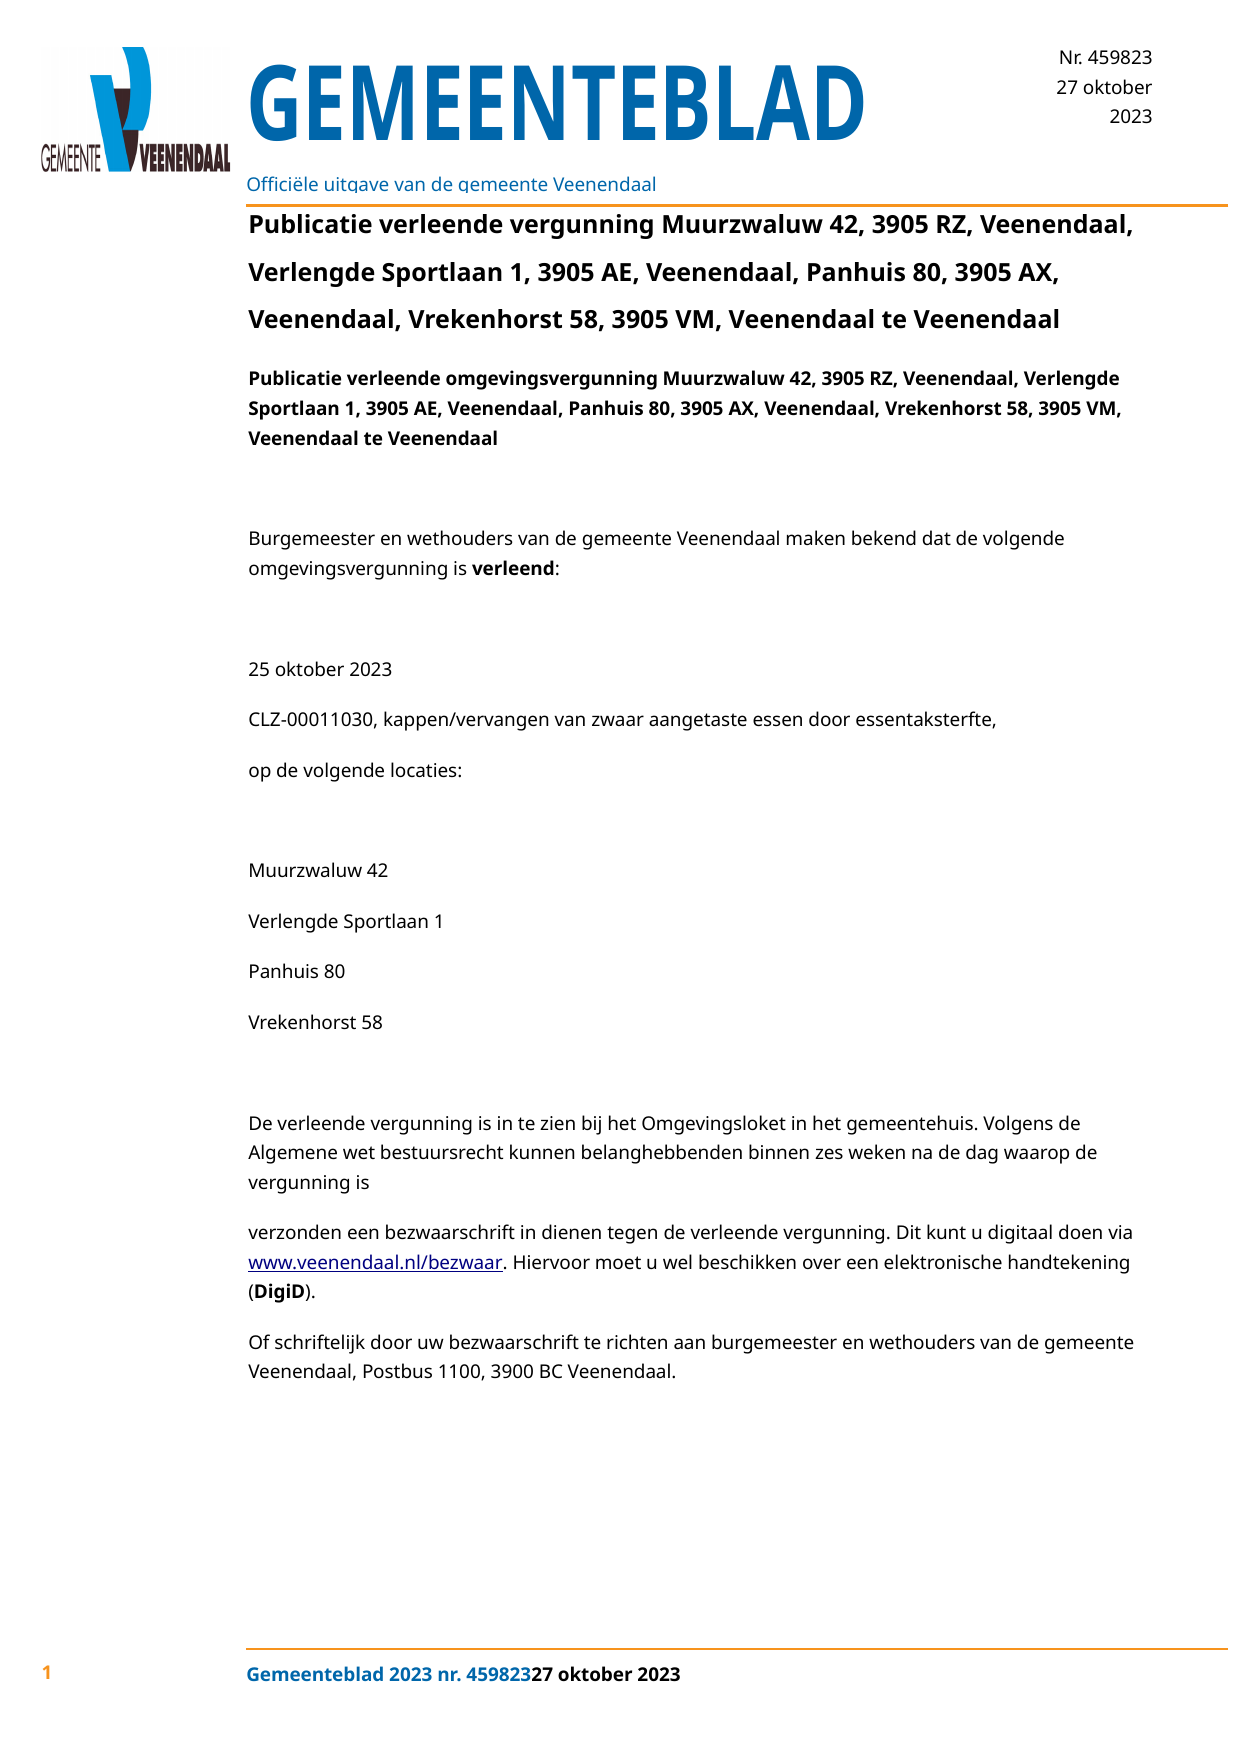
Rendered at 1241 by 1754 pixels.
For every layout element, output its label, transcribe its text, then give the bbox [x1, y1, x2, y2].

text Vrekenhorst 58 [248, 1009, 1152, 1034]
text 25 oktober 2023 [248, 656, 1152, 682]
text Publicatie verleende vergunning Muurzwaluw 42, 3905 RZ, Veenendaal, Verlengde Sportlaan 1, 3905 AE, Veenendaal, Panhuis 80, 3905 AX, Veenendaal, Vrekenhorst 58, 3905 VM, Veenendaal te Veenendaal [248, 207, 1152, 336]
picture [41, 47, 130, 172]
text Burgemeester en wethouders van de gemeente Veenendaal maken bekend dat de volgende omgevingsvergunning is verleend: [248, 526, 1152, 581]
text verzonden een bezwaarschrift in dienen tegen de verleende vergunning. Dit kunt u digitaal doen via www.veenendaal.nl/bezwaar. Hiervoor moet u wel beschikken over een elektronische handtekening (DigiD). [248, 1219, 1152, 1304]
text Verlengde Sportlaan 1 [248, 908, 1152, 934]
text Publicatie verleende omgevingsvergunning Muurzwaluw 42, 3905 RZ, Veenendaal, Verlengde Sportlaan 1, 3905 AE, Veenendaal, Panhuis 80, 3905 AX, Veenendaal, Vrekenhorst 58, 3905 VM, Veenendaal te Veenendaal [248, 366, 1152, 450]
text Muurzwaluw 42 [248, 858, 1152, 883]
text Of schriftelijk door uw bezwaarschrift te richten aan burgemeester en wethouders van de gemeente Veenendaal, Postbus 1100, 3900 BC Veenendaal. [248, 1329, 1152, 1384]
text De verleende vergunning is in te zien bij het Omgevingsloket in het gemeentehuis. Volgens de Algemene wet bestuursrecht kunnen belanghebbenden binnen zes weken na de dag waarop de vergunning is [248, 1110, 1152, 1194]
text Panhuis 80 [248, 958, 1152, 984]
text CLZ-00011030, kappen/vervangen van zwaar aangetaste essen door essentaksterfte, [248, 706, 1152, 732]
text op de volgende locaties: [248, 757, 1152, 782]
picture [123, 47, 231, 172]
